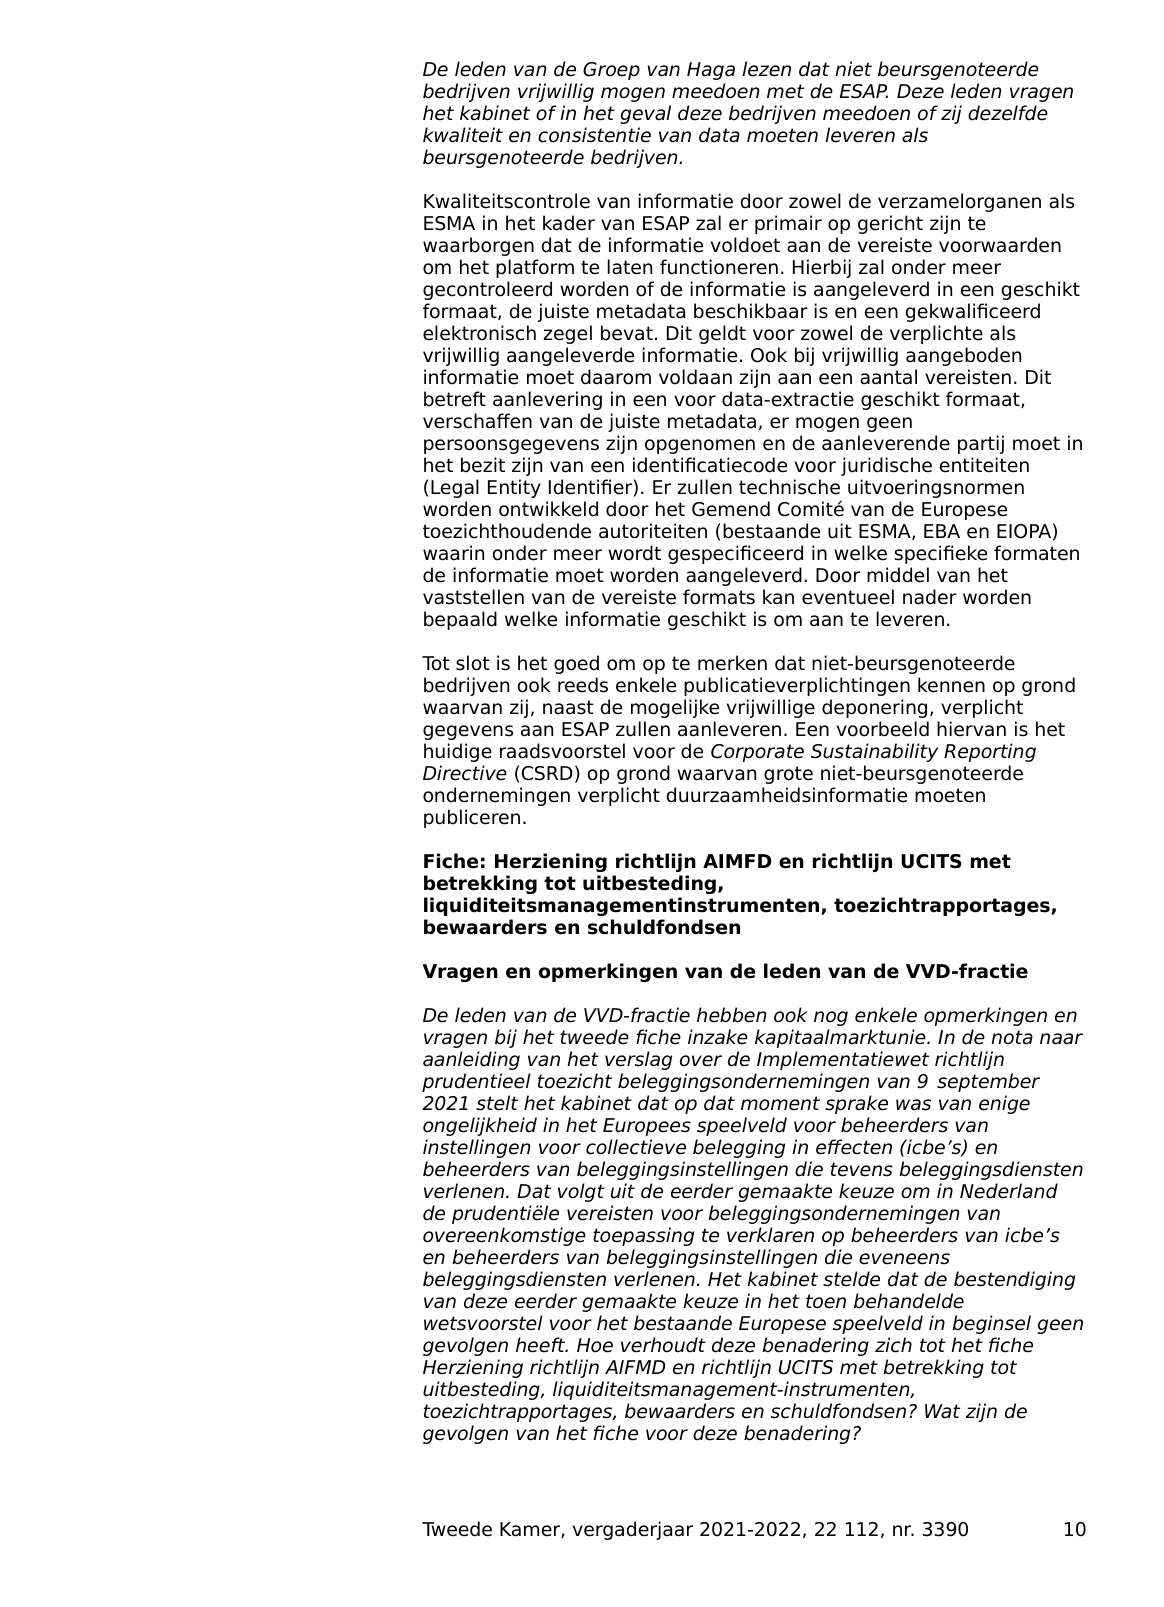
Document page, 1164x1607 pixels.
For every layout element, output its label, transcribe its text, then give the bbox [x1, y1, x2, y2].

text De leden van de Groep van Haga lezen dat niet beursgenoteerde bedrijven vrijwillig mogen meedoen met de ESAP. Deze leden vragen het kabinet of in het geval deze bedrijven meedoen of zij dezelfde kwaliteit en consistentie van data moeten leveren als beursgenoteerde bedrijven. [422, 59, 1087, 169]
text Tot slot is het goed om op te merken dat niet-beursgenoteerde bedrijven ook reeds enkele publicatieverplichtingen kennen op grond waarvan zij, naast de mogelijke vrijwillige deponering, verplicht gegevens aan ESAP zullen aanleveren. Een voorbeeld hiervan is het huidige raadsvoorstel voor de Corporate Sustainability Reporting Directive (CSRD) op grond waarvan grote niet-beursgenoteerde ondernemingen verplicht duurzaamheidsinformatie moeten publiceren. [422, 653, 1087, 829]
text Kwaliteitscontrole van informatie door zowel de verzamelorganen als ESMA in het kader van ESAP zal er primair op gericht zijn te waarborgen dat de informatie voldoet aan de vereiste voorwaarden om het platform te laten functioneren. Hierbij zal onder meer gecontroleerd worden of de informatie is aangeleverd in een geschikt formaat, de juiste metadata beschikbaar is en een gekwalificeerd elektronisch zegel bevat. Dit geldt voor zowel de verplichte als vrijwillig aangeleverde informatie. Ook bij vrijwillig aangeboden informatie moet daarom voldaan zijn aan een aantal vereisten. Dit betreft aanlevering in een voor data-extractie geschikt formaat, verschaffen van de juiste metadata, er mogen geen persoonsgegevens zijn opgenomen en de aanleverende partij moet in het bezit zijn van een identificatiecode voor juridische entiteiten (Legal Entity Identifier). Er zullen technische uitvoeringsnormen worden ontwikkeld door het Gemend Comité van de Europese toezichthoudende autoriteiten (bestaande uit ESMA, EBA en EIOPA) waarin onder meer wordt gespecificeerd in welke specifieke formaten de informatie moet worden aangeleverd. Door middel van het vaststellen van de vereiste formats kan eventueel nader worden bepaald welke informatie geschikt is om aan te leveren. [422, 191, 1087, 631]
subtitle Fiche: Herziening richtlijn AIMFD en richtlijn UCITS met betrekking tot uitbesteding, liquiditeitsmanagementinstrumenten, toezichtrapportages, bewaarders en schuldfondsen [422, 851, 1087, 939]
text De leden van de VVD-fractie hebben ook nog enkele opmerkingen en vragen bij het tweede fiche inzake kapitaalmarktunie. In de nota naar aanleiding van het verslag over de Implementatiewet richtlijn prudentieel toezicht beleggingsondernemingen van 9 september 2021 stelt het kabinet dat op dat moment sprake was van enige ongelijkheid in het Europees speelveld voor beheerders van instellingen voor collectieve belegging in effecten (icbe’s) en beheerders van beleggingsinstellingen die tevens beleggingsdiensten verlenen. Dat volgt uit de eerder gemaakte keuze om in Nederland de prudentiële vereisten voor beleggingsondernemingen van overeenkomstige toepassing te verklaren op beheerders van icbe’s en beheerders van beleggingsinstellingen die eveneens beleggingsdiensten verlenen. Het kabinet stelde dat de bestendiging van deze eerder gemaakte keuze in het toen behandelde wetsvoorstel voor het bestaande Europese speelveld in beginsel geen gevolgen heeft. Hoe verhoudt deze benadering zich tot het fiche Herziening richtlijn AIFMD en richtlijn UCITS met betrekking tot uitbesteding, liquiditeitsmanagement-instrumenten, toezichtrapportages, bewaarders en schuldfondsen? Wat zijn de gevolgen van het fiche voor deze benadering? [422, 1005, 1087, 1445]
subtitle Vragen en opmerkingen van de leden van de VVD-fractie [422, 961, 1087, 983]
